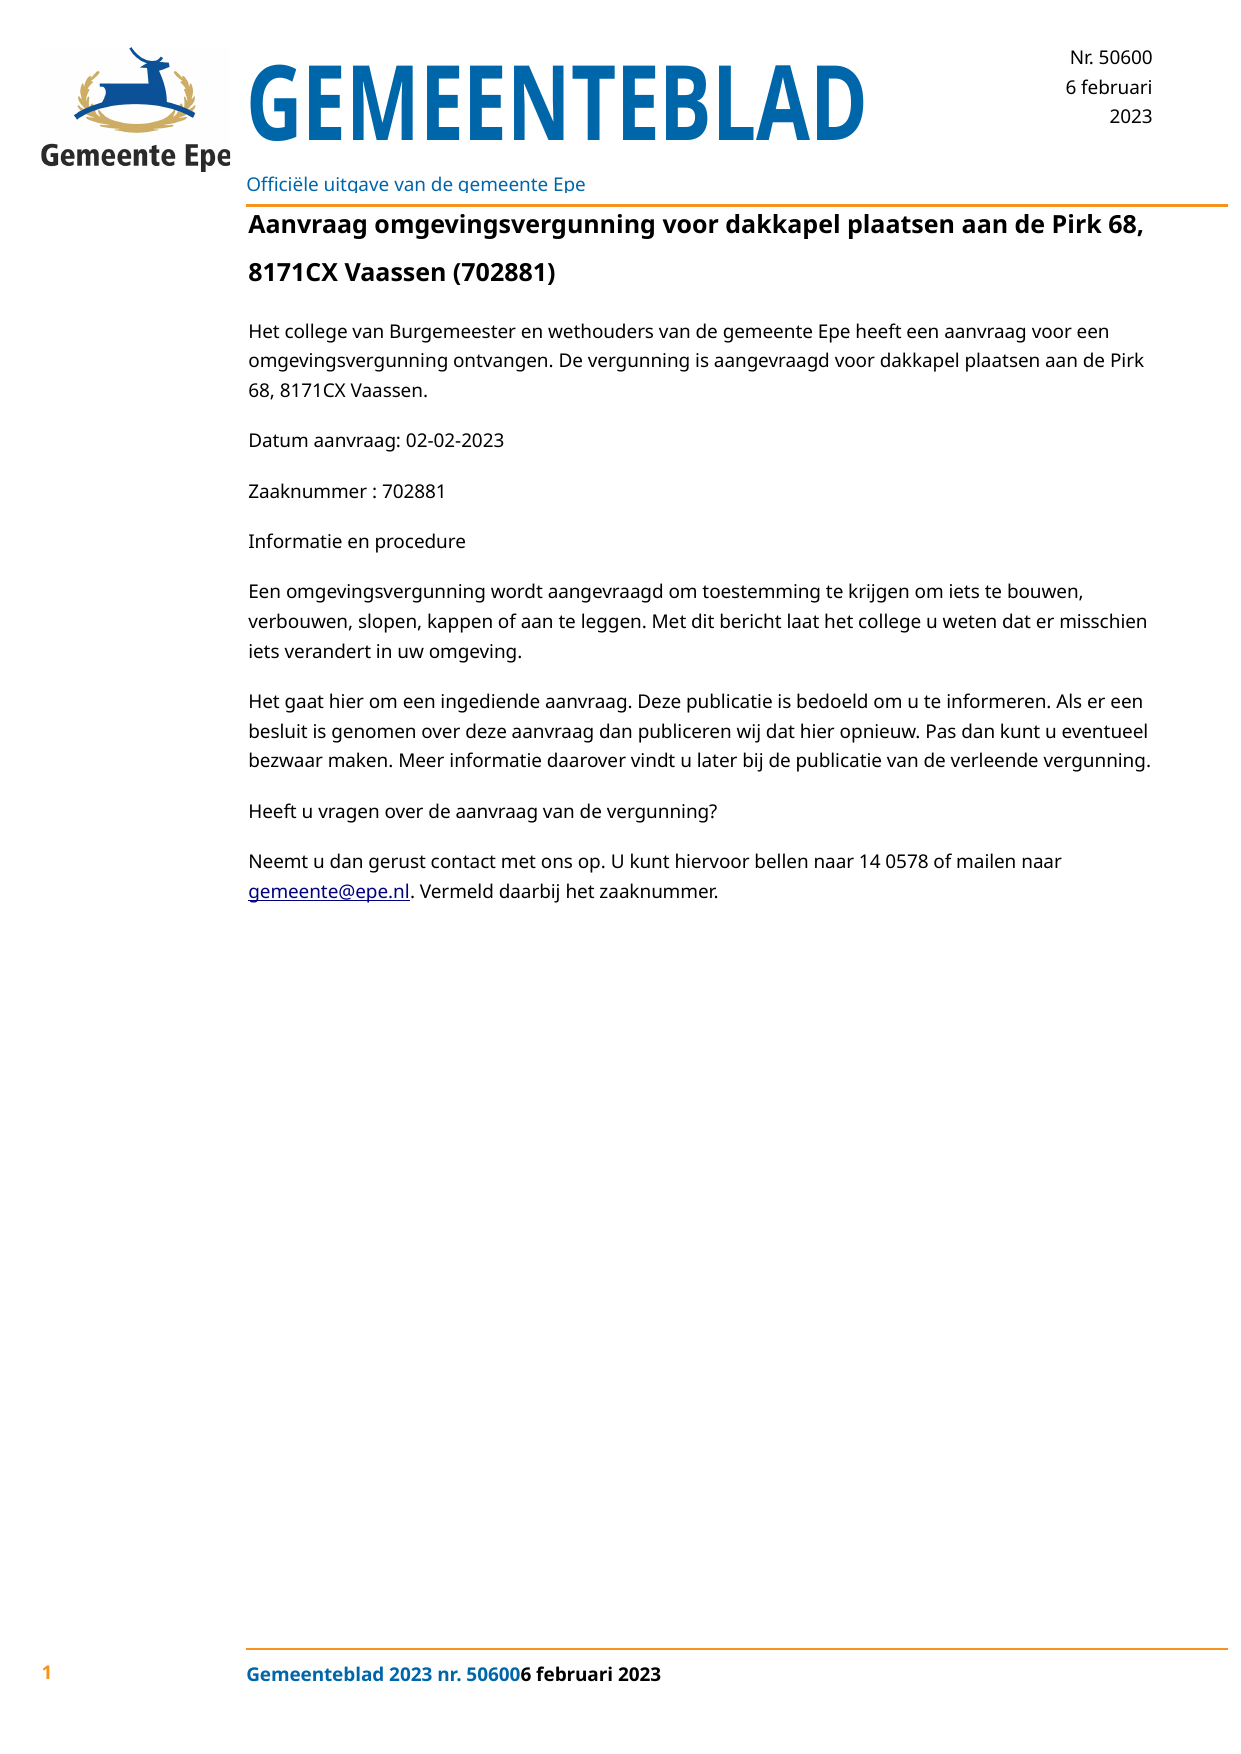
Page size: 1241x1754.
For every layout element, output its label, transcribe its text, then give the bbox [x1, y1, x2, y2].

text Neemt u dan gerust contact met ons op. U kunt hiervoor bellen naar 14 0578 of mailen naar gemeente@epe.nl. Vermeld daarbij het zaaknummer. [248, 848, 1152, 904]
text Het gaat hier om een ingediende aanvraag. Deze publicatie is bedoeld om u te informeren. Als er een besluit is genomen over deze aanvraag dan publiceren wij dat hier opnieuw. Pas dan kunt u eventueel bezwaar maken. Meer informatie daarover vindt u later bij de publicatie van de verleende vergunning. [248, 688, 1152, 773]
text Informatie en procedure [248, 528, 1152, 554]
text Het college van Burgemeester en wethouders van de gemeente Epe heeft een aanvraag voor een omgevingsvergunning ontvangen. De vergunning is aangevraagd voor dakkapel plaatsen aan de Pirk 68, 8171CX Vaassen. [248, 318, 1152, 403]
text Datum aanvraag: 02-02-2023 [248, 427, 1152, 453]
text Zaaknummer : 702881 [248, 478, 1152, 504]
text Aanvraag omgevingsvergunning voor dakkapel plaatsen aan de Pirk 68, 8171CX Vaassen (702881) [248, 207, 1152, 288]
text Heeft u vragen over de aanvraag van de vergunning? [248, 798, 1152, 824]
text Een omgevingsvergunning wordt aangevraagd om toestemming te krijgen om iets te bouwen, verbouwen, slopen, kappen of aan te leggen. Met dit bericht laat het college u weten dat er misschien iets verandert in uw omgeving. [248, 579, 1152, 664]
picture [41, 47, 231, 172]
